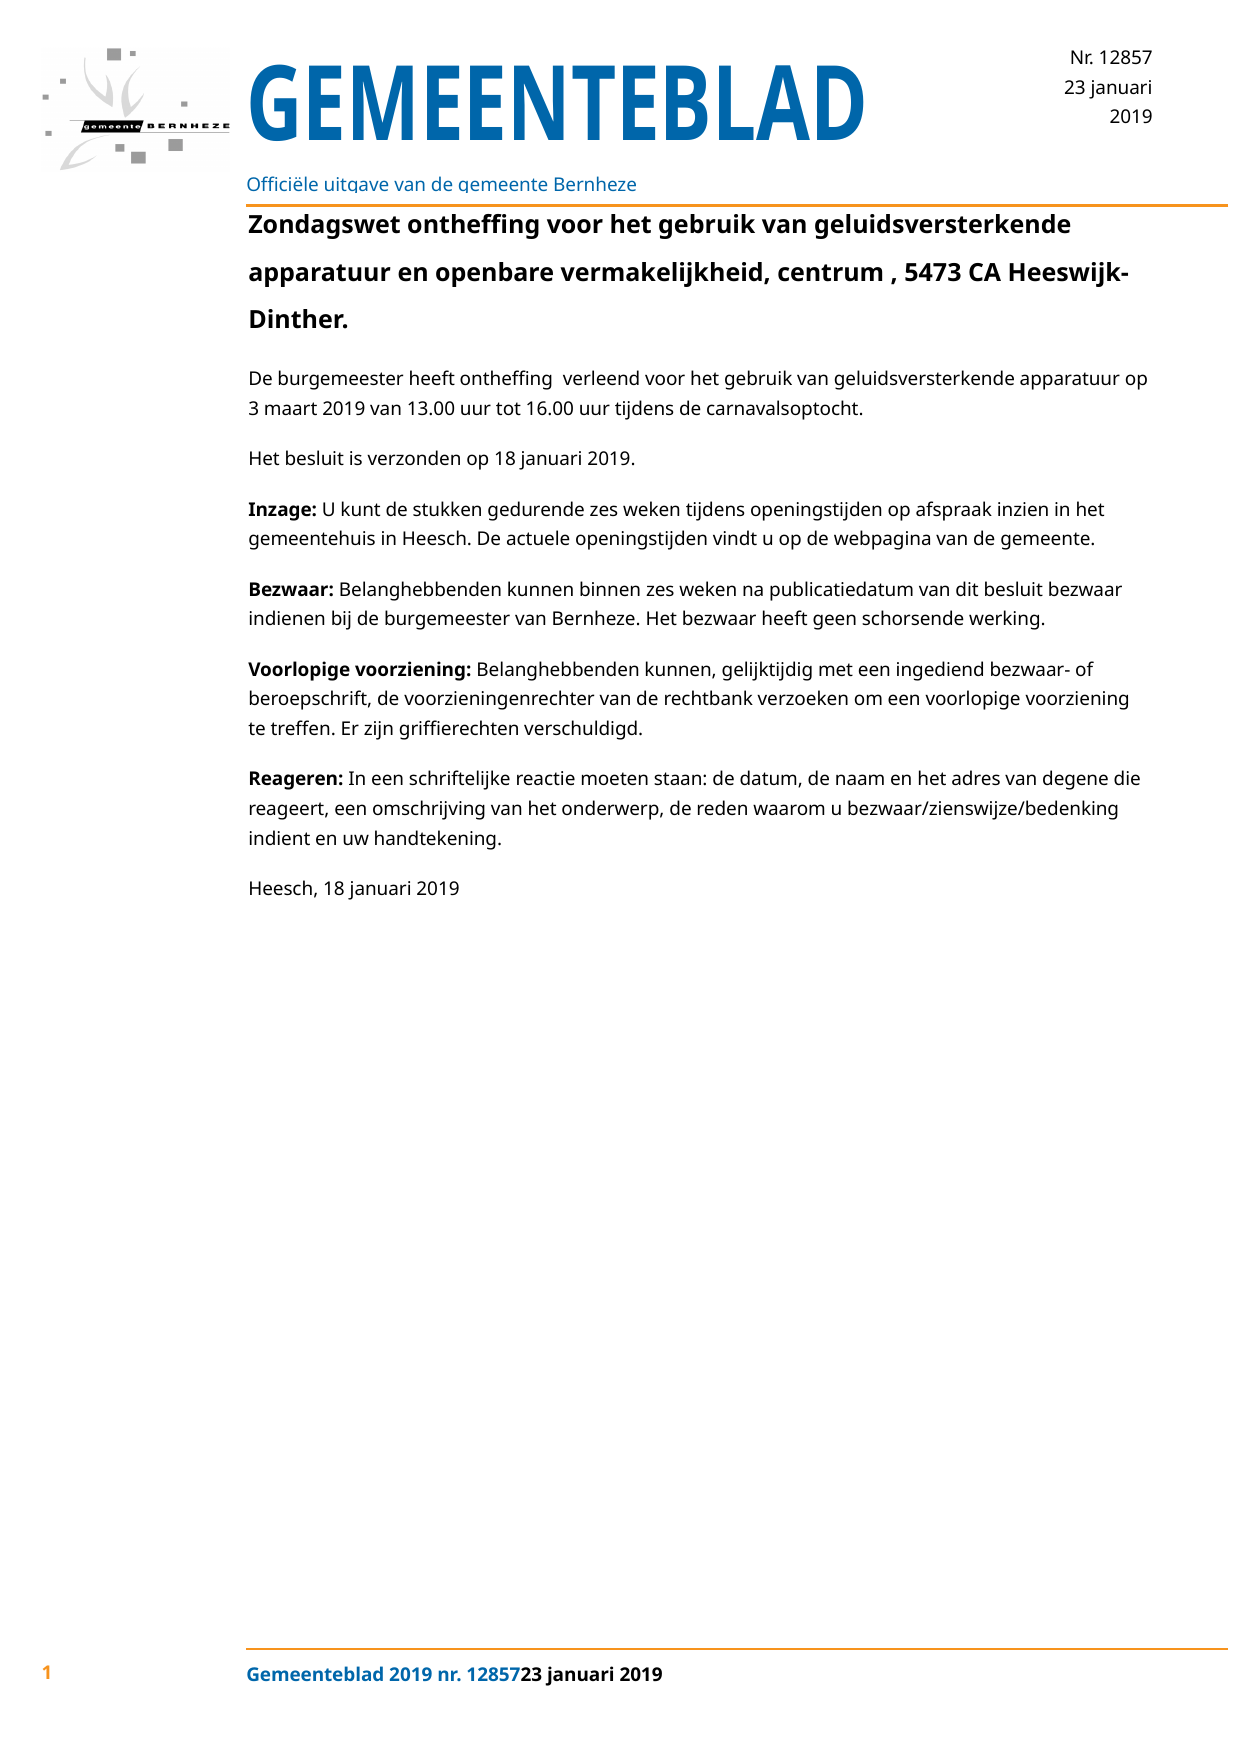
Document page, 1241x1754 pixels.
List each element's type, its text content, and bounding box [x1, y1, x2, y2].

text Voorlopige voorziening: Belanghebbenden kunnen, gelijktijdig met een ingediend bezwaar- of beroepschrift, de voorzieningenrechter van de rechtbank verzoeken om een voorlopige voorziening te treffen. Er zijn griffierechten verschuldigd. [248, 656, 1152, 741]
text De burgemeester heeft ontheffing verleend voor het gebruik van geluidsversterkende apparatuur op 3 maart 2019 van 13.00 uur tot 16.00 uur tijdens de carnavalsoptocht. [248, 366, 1152, 421]
text Zondagswet ontheffing voor het gebruik van geluidsversterkende apparatuur en openbare vermakelijkheid, centrum , 5473 CA Heeswijk-Dinther. [248, 207, 1152, 336]
text Reageren: In een schriftelijke reactie moeten staan: de datum, de naam en het adres van degene die reageert, een omschrijving van het onderwerp, de reden waarom u bezwaar/zienswijze/bedenking indient en uw handtekening. [248, 766, 1152, 850]
picture [41, 47, 231, 172]
text Bezwaar: Belanghebbenden kunnen binnen zes weken na publicatiedatum van dit besluit bezwaar indienen bij de burgemeester van Bernheze. Het bezwaar heeft geen schorsende werking. [248, 576, 1152, 631]
text Inzage: U kunt de stukken gedurende zes weken tijdens openingstijden op afspraak inzien in het gemeentehuis in Heesch. De actuele openingstijden vindt u op de webpagina van de gemeente. [248, 496, 1152, 551]
text Heesch, 18 januari 2019 [248, 875, 1152, 901]
text Het besluit is verzonden op 18 januari 2019. [248, 446, 1152, 471]
